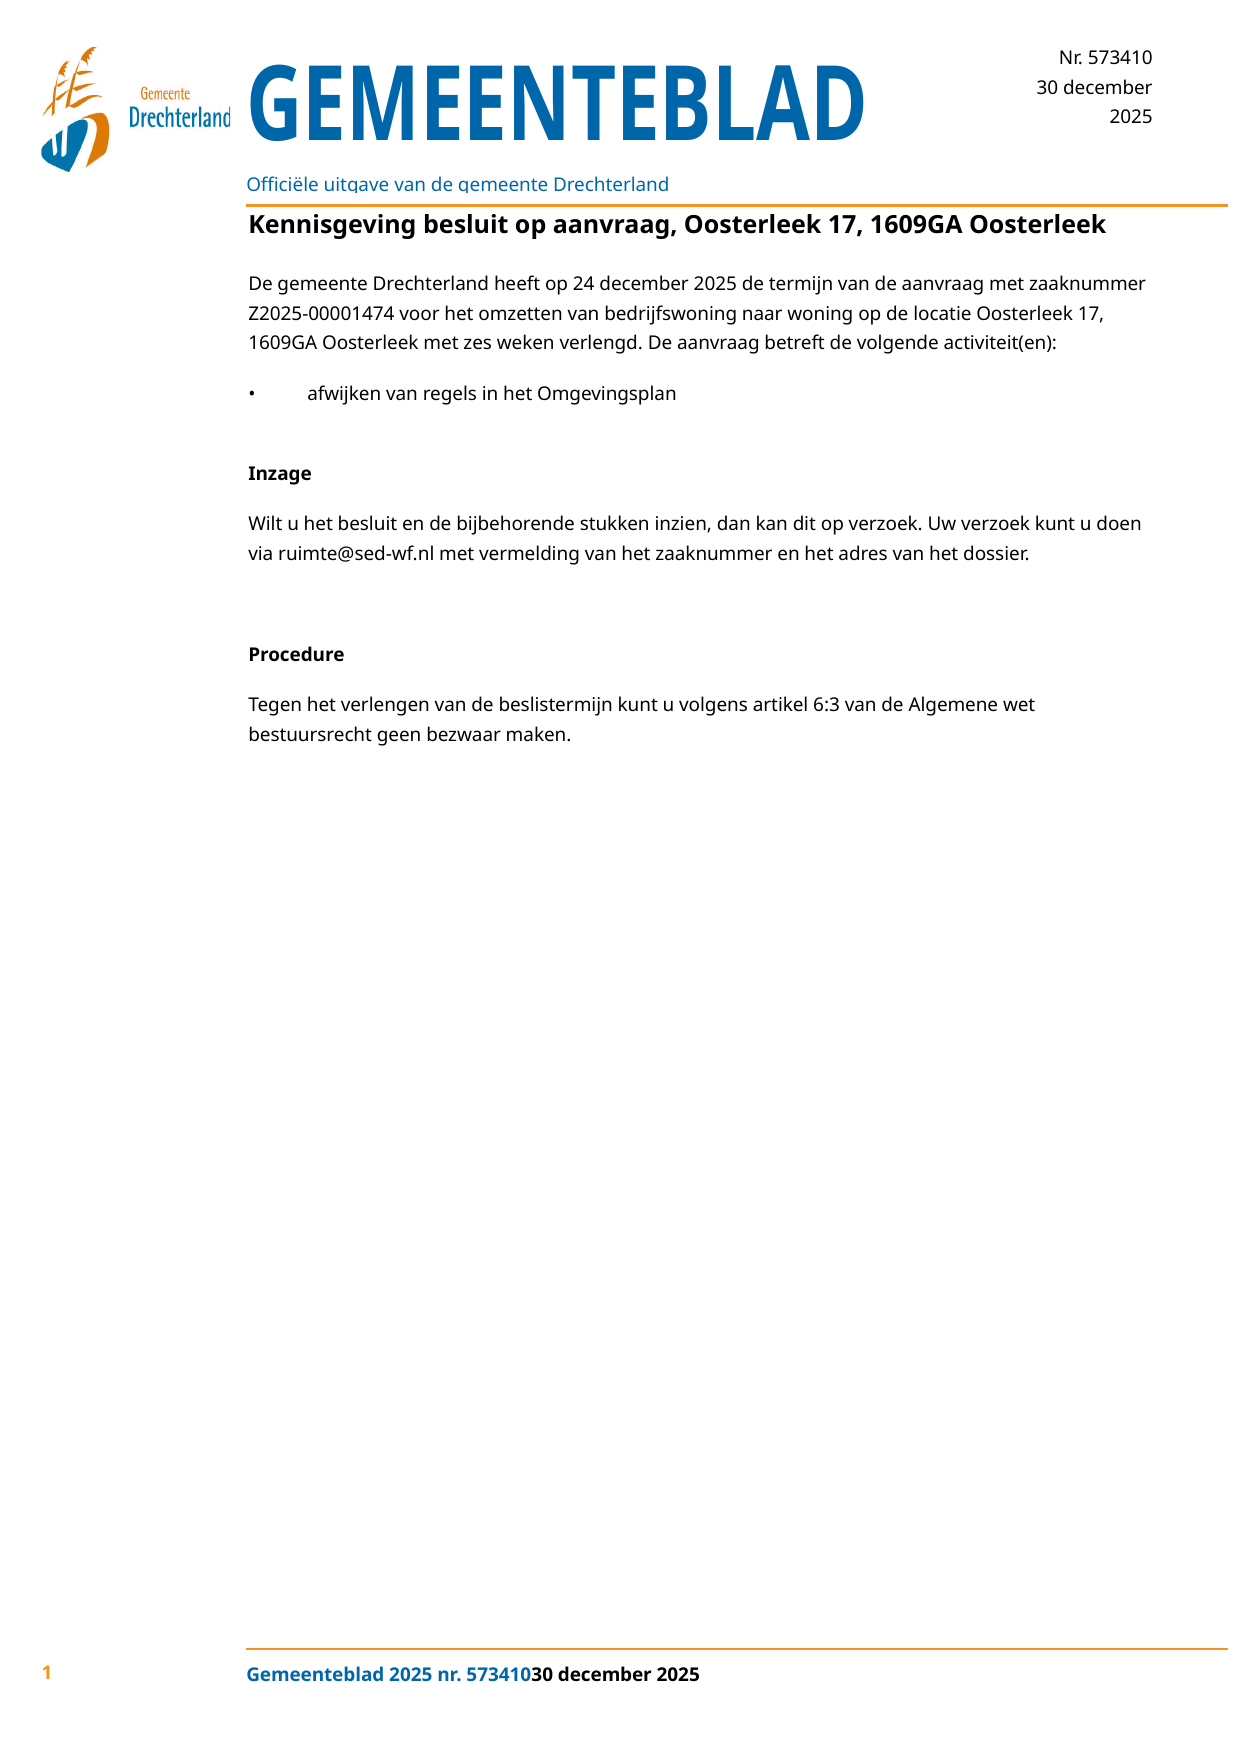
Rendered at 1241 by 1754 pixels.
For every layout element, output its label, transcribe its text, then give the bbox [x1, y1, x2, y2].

text Procedure [248, 641, 1152, 666]
text Tegen het verlengen van de beslistermijn kunt u volgens artikel 6:3 van de Algemene wet bestuursrecht geen bezwaar maken. [248, 691, 1152, 746]
text Kennisgeving besluit op aanvraag, Oosterleek 17, 1609GA Oosterleek [248, 207, 1152, 241]
picture [41, 47, 231, 172]
list afwijken van regels in het Omgevingsplan [248, 380, 1152, 406]
text Inzage [248, 460, 1152, 486]
picture [41, 158, 64, 172]
text Wilt u het besluit en de bijbehorende stukken inzien, dan kan dit op verzoek. Uw verzoek kunt u doen via ruimte@sed-wf.nl met vermelding van het zaaknummer en het adres van het dossier. [248, 510, 1152, 566]
picture [226, 115, 231, 124]
text De gemeente Drechterland heeft op 24 december 2025 de termijn van de aanvraag met zaaknummer Z2025-00001474 voor het omzetten van bedrijfswoning naar woning op de locatie Oosterleek 17, 1609GA Oosterleek met zes weken verlengd. De aanvraag betreft de volgende activiteit(en): [248, 270, 1152, 355]
